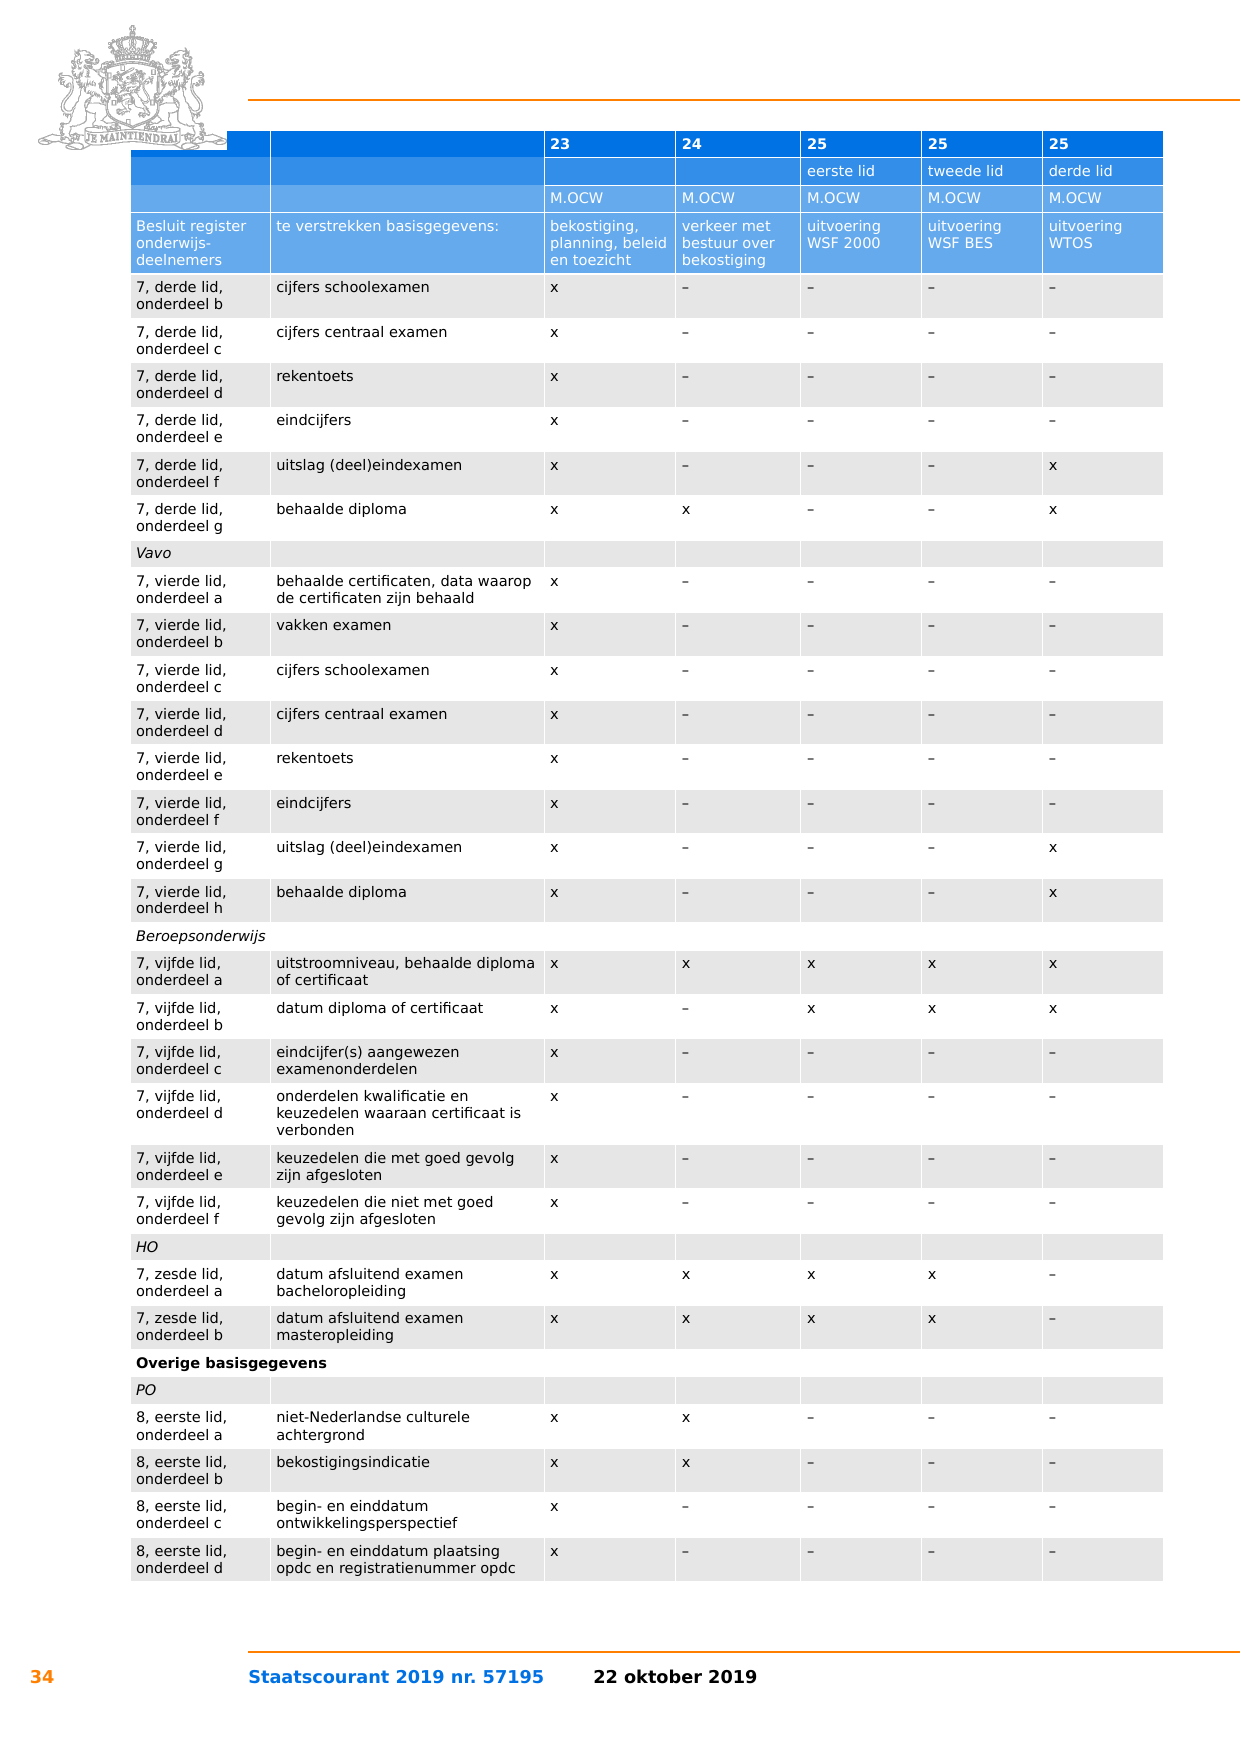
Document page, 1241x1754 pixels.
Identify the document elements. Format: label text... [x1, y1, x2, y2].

table_cell uitvoering WTOS [1043, 213, 1163, 273]
table_cell x [545, 452, 675, 495]
table_cell – [1043, 613, 1163, 656]
table_cell – [676, 568, 800, 611]
table_cell [1043, 923, 1163, 949]
table_cell – [676, 275, 800, 318]
table_cell 7, zesde lid, onderdeel a [131, 1261, 270, 1304]
table_cell x [545, 613, 675, 656]
table_cell – [1043, 363, 1163, 407]
table_cell 7, vierde lid, onderdeel c [131, 657, 270, 700]
table_cell – [801, 1538, 921, 1581]
table_cell – [676, 1084, 800, 1144]
table_cell derde lid [1043, 158, 1163, 185]
table_cell x [1043, 995, 1163, 1038]
table_cell x [1043, 834, 1163, 878]
table_cell – [676, 1538, 800, 1581]
table_cell [676, 1350, 800, 1376]
table_cell x [545, 319, 675, 362]
table_header 23 [545, 131, 675, 157]
table_cell – [676, 408, 800, 451]
table_cell onderdelen kwalificatie en keuzedelen waaraan certificaat is verbonden [271, 1084, 544, 1144]
table_cell [1043, 541, 1163, 567]
table_cell – [801, 568, 921, 611]
table_cell – [922, 834, 1042, 878]
table_cell – [1043, 1538, 1163, 1581]
table_cell x [545, 496, 675, 540]
table_cell x [545, 568, 675, 611]
table_cell begin- en einddatum ontwikkelingsperspectief [271, 1494, 544, 1537]
table_cell [676, 923, 800, 949]
table_cell [545, 923, 675, 949]
table_cell HO [131, 1234, 270, 1260]
table_cell – [922, 408, 1042, 451]
table_cell [271, 541, 544, 567]
table_cell – [922, 363, 1042, 407]
table_cell [922, 541, 1042, 567]
table_cell behaalde diploma [271, 879, 544, 922]
table_cell M.OCW [1043, 186, 1163, 212]
table_cell tweede lid [922, 158, 1042, 185]
table_cell x [545, 1189, 675, 1233]
table_cell – [676, 701, 800, 744]
table_cell behaalde diploma [271, 496, 544, 540]
table_cell – [801, 657, 921, 700]
table_header 24 [676, 131, 800, 157]
table_cell datum afsluitend examen bacheloropleiding [271, 1261, 544, 1304]
table_cell – [922, 613, 1042, 656]
table_cell [676, 158, 800, 185]
table_cell – [801, 496, 921, 540]
table_cell 8, eerste lid, onderdeel d [131, 1538, 270, 1581]
table_cell 7, vijfde lid, onderdeel c [131, 1039, 270, 1083]
picture [38, 25, 227, 150]
table_cell 7, zesde lid, onderdeel b [131, 1306, 270, 1349]
table_cell – [801, 701, 921, 744]
table_cell 8, eerste lid, onderdeel b [131, 1449, 270, 1492]
table_cell – [922, 496, 1042, 540]
table_cell [271, 1234, 544, 1260]
table_cell – [676, 363, 800, 407]
table_cell – [922, 1039, 1042, 1083]
table_cell – [922, 1494, 1042, 1537]
table_cell – [1043, 1145, 1163, 1188]
table_cell x [801, 995, 921, 1038]
table_cell x [801, 951, 921, 994]
table_cell [1043, 1377, 1163, 1404]
table_cell [801, 541, 921, 567]
table_cell – [922, 790, 1042, 833]
table_cell x [922, 951, 1042, 994]
table_header 25 [922, 131, 1042, 157]
table_cell [676, 1234, 800, 1260]
table_cell x [545, 746, 675, 789]
table_cell – [922, 1145, 1042, 1188]
table_cell bekostiging, planning, beleid en toezicht [545, 213, 675, 273]
table_cell – [801, 452, 921, 495]
table_cell [545, 158, 675, 185]
table_cell – [922, 1405, 1042, 1448]
table_cell – [1043, 1449, 1163, 1492]
table_cell rekentoets [271, 363, 544, 407]
table_cell 7, vierde lid, onderdeel f [131, 790, 270, 833]
table_cell – [676, 834, 800, 878]
table_cell [676, 1377, 800, 1404]
table_cell [801, 1350, 921, 1376]
table_cell Beroepsonderwijs [131, 923, 544, 949]
table_cell [922, 1234, 1042, 1260]
table_cell – [922, 275, 1042, 318]
table_cell 7, derde lid, onderdeel g [131, 496, 270, 540]
table_cell 7, derde lid, onderdeel e [131, 408, 270, 451]
table_cell – [676, 319, 800, 362]
table_cell – [676, 746, 800, 789]
table_cell – [1043, 1039, 1163, 1083]
table_cell 7, derde lid, onderdeel c [131, 319, 270, 362]
table_cell x [922, 995, 1042, 1038]
table_cell M.OCW [922, 186, 1042, 212]
table_cell Vavo [131, 541, 270, 567]
table_cell [545, 1350, 675, 1376]
table_cell x [676, 496, 800, 540]
table_cell cijfers schoolexamen [271, 657, 544, 700]
table_cell 7, vijfde lid, onderdeel f [131, 1189, 270, 1233]
table_cell – [676, 452, 800, 495]
table_cell – [801, 1449, 921, 1492]
table_cell [545, 1377, 675, 1404]
table_cell – [1043, 1306, 1163, 1349]
table_cell x [801, 1306, 921, 1349]
table_cell – [922, 452, 1042, 495]
table_cell M.OCW [676, 186, 800, 212]
table_cell niet-Nederlandse culturele achtergrond [271, 1405, 544, 1448]
table_cell M.OCW [545, 186, 675, 212]
table_cell – [922, 746, 1042, 789]
table_cell 7, vijfde lid, onderdeel a [131, 951, 270, 994]
table_cell x [545, 1306, 675, 1349]
table_cell x [545, 275, 675, 318]
table_cell rekentoets [271, 746, 544, 789]
table_cell – [801, 319, 921, 362]
table_cell – [1043, 790, 1163, 833]
table_cell [676, 541, 800, 567]
table_cell bekostigingsindicatie [271, 1449, 544, 1492]
table_cell cijfers centraal examen [271, 319, 544, 362]
table_header [131, 131, 270, 157]
table_cell 7, vierde lid, onderdeel b [131, 613, 270, 656]
table_cell – [676, 879, 800, 922]
table_cell – [676, 995, 800, 1038]
table_cell x [545, 363, 675, 407]
table_cell cijfers schoolexamen [271, 275, 544, 318]
table_cell – [801, 408, 921, 451]
table_cell x [545, 1449, 675, 1492]
table_cell – [922, 319, 1042, 362]
table_cell Besluit register onderwijs-deelnemers [131, 213, 270, 273]
table_header [271, 131, 544, 157]
table_cell uitvoering WSF 2000 [801, 213, 921, 273]
table_cell 7, vijfde lid, onderdeel b [131, 995, 270, 1038]
table_cell 8, eerste lid, onderdeel a [131, 1405, 270, 1448]
table_cell 8, eerste lid, onderdeel c [131, 1494, 270, 1537]
table_cell x [676, 1261, 800, 1304]
table_cell – [801, 790, 921, 833]
table_cell [801, 1377, 921, 1404]
table_cell x [1043, 951, 1163, 994]
table_cell – [676, 790, 800, 833]
table_cell – [922, 568, 1042, 611]
table_cell 7, vierde lid, onderdeel a [131, 568, 270, 611]
table_cell – [801, 834, 921, 878]
table_cell – [1043, 275, 1163, 318]
table_cell – [1043, 1084, 1163, 1144]
table_cell x [545, 1261, 675, 1304]
table_cell – [1043, 1405, 1163, 1448]
table_cell – [1043, 568, 1163, 611]
table_cell – [1043, 1494, 1163, 1537]
table_cell [271, 1377, 544, 1404]
table_cell [545, 1234, 675, 1260]
table_cell – [1043, 657, 1163, 700]
table_cell x [1043, 496, 1163, 540]
table_cell – [922, 1189, 1042, 1233]
table_cell x [676, 1306, 800, 1349]
table_cell – [801, 1189, 921, 1233]
table_cell 7, derde lid, onderdeel f [131, 452, 270, 495]
table_cell x [676, 1405, 800, 1448]
table_cell – [801, 275, 921, 318]
table_cell datum diploma of certificaat [271, 995, 544, 1038]
table_cell keuzedelen die met goed gevolg zijn afgesloten [271, 1145, 544, 1188]
table_cell – [1043, 746, 1163, 789]
table_cell [1043, 1234, 1163, 1260]
table_cell [801, 1234, 921, 1260]
table_cell begin- en einddatum plaatsing opdc en registratienummer opdc [271, 1538, 544, 1581]
table_cell – [676, 613, 800, 656]
table_cell – [676, 1494, 800, 1537]
table_cell x [545, 790, 675, 833]
table_cell – [676, 1039, 800, 1083]
table_cell [801, 923, 921, 949]
table_cell – [922, 701, 1042, 744]
table_cell – [1043, 1261, 1163, 1304]
table_header 25 [801, 131, 921, 157]
table_cell uitvoering WSF BES [922, 213, 1042, 273]
table_cell – [676, 657, 800, 700]
table_cell te verstrekken basisgegevens: [271, 213, 544, 273]
table_cell – [801, 1145, 921, 1188]
table_cell x [676, 1449, 800, 1492]
table_cell x [545, 701, 675, 744]
table_cell x [545, 995, 675, 1038]
table_cell keuzedelen die niet met goed gevolg zijn afgesloten [271, 1189, 544, 1233]
table_cell – [801, 613, 921, 656]
table_cell 7, vierde lid, onderdeel g [131, 834, 270, 878]
table_cell x [676, 951, 800, 994]
table_cell – [1043, 408, 1163, 451]
table_cell x [545, 657, 675, 700]
table_cell uitslag (deel)eindexamen [271, 834, 544, 878]
table_cell – [801, 1039, 921, 1083]
table_header 25 [1043, 131, 1163, 157]
table_cell 7, vierde lid, onderdeel h [131, 879, 270, 922]
table_cell eindcijfers [271, 790, 544, 833]
table_cell x [922, 1306, 1042, 1349]
table_cell x [545, 1538, 675, 1581]
table_cell eerste lid [801, 158, 921, 185]
table_cell Overige basisgegevens [131, 1350, 544, 1376]
table_cell uitstroomniveau, behaalde diploma of certificaat [271, 951, 544, 994]
table_cell datum afsluitend examen masteropleiding [271, 1306, 544, 1349]
table_cell 7, derde lid, onderdeel b [131, 275, 270, 318]
table_cell – [1043, 701, 1163, 744]
table_cell uitslag (deel)eindexamen [271, 452, 544, 495]
table_cell x [545, 951, 675, 994]
table_cell 7, vierde lid, onderdeel d [131, 701, 270, 744]
table_cell – [801, 1405, 921, 1448]
table_cell x [922, 1261, 1042, 1304]
table_cell – [676, 1189, 800, 1233]
table_cell – [922, 1084, 1042, 1144]
table_cell M.OCW [801, 186, 921, 212]
table_cell eindcijfers [271, 408, 544, 451]
table_cell eindcijfer(s) aangewezen examenonderdelen [271, 1039, 544, 1083]
table_cell verkeer met bestuur over bekostiging [676, 213, 800, 273]
table_cell vakken examen [271, 613, 544, 656]
table_cell 7, vierde lid, onderdeel e [131, 746, 270, 789]
table_cell – [801, 746, 921, 789]
table_cell PO [131, 1377, 270, 1404]
table_cell [922, 1377, 1042, 1404]
table_cell [922, 923, 1042, 949]
table_cell – [922, 1449, 1042, 1492]
table_cell – [801, 1084, 921, 1144]
table_cell – [801, 1494, 921, 1537]
table_cell – [676, 1145, 800, 1188]
table_cell x [801, 1261, 921, 1304]
table_cell – [922, 657, 1042, 700]
table_cell x [1043, 452, 1163, 495]
table_cell behaalde certificaten, data waarop de certificaten zijn behaald [271, 568, 544, 611]
table_cell x [545, 834, 675, 878]
table_cell – [801, 363, 921, 407]
table_cell x [545, 1084, 675, 1144]
table_cell cijfers centraal examen [271, 701, 544, 744]
table_cell – [1043, 319, 1163, 362]
table_cell x [545, 408, 675, 451]
table_cell x [545, 1405, 675, 1448]
table_cell x [1043, 879, 1163, 922]
table_cell 7, vijfde lid, onderdeel e [131, 1145, 270, 1188]
table_cell x [545, 1145, 675, 1188]
table_cell [1043, 1350, 1163, 1376]
table_cell – [922, 879, 1042, 922]
table_cell x [545, 1494, 675, 1537]
table_cell 7, vijfde lid, onderdeel d [131, 1084, 270, 1144]
table_cell – [801, 879, 921, 922]
table_cell [545, 541, 675, 567]
table_cell – [922, 1538, 1042, 1581]
table_cell 7, derde lid, onderdeel d [131, 363, 270, 407]
table_cell [922, 1350, 1042, 1376]
table_cell – [1043, 1189, 1163, 1233]
table_cell x [545, 879, 675, 922]
table_cell x [545, 1039, 675, 1083]
